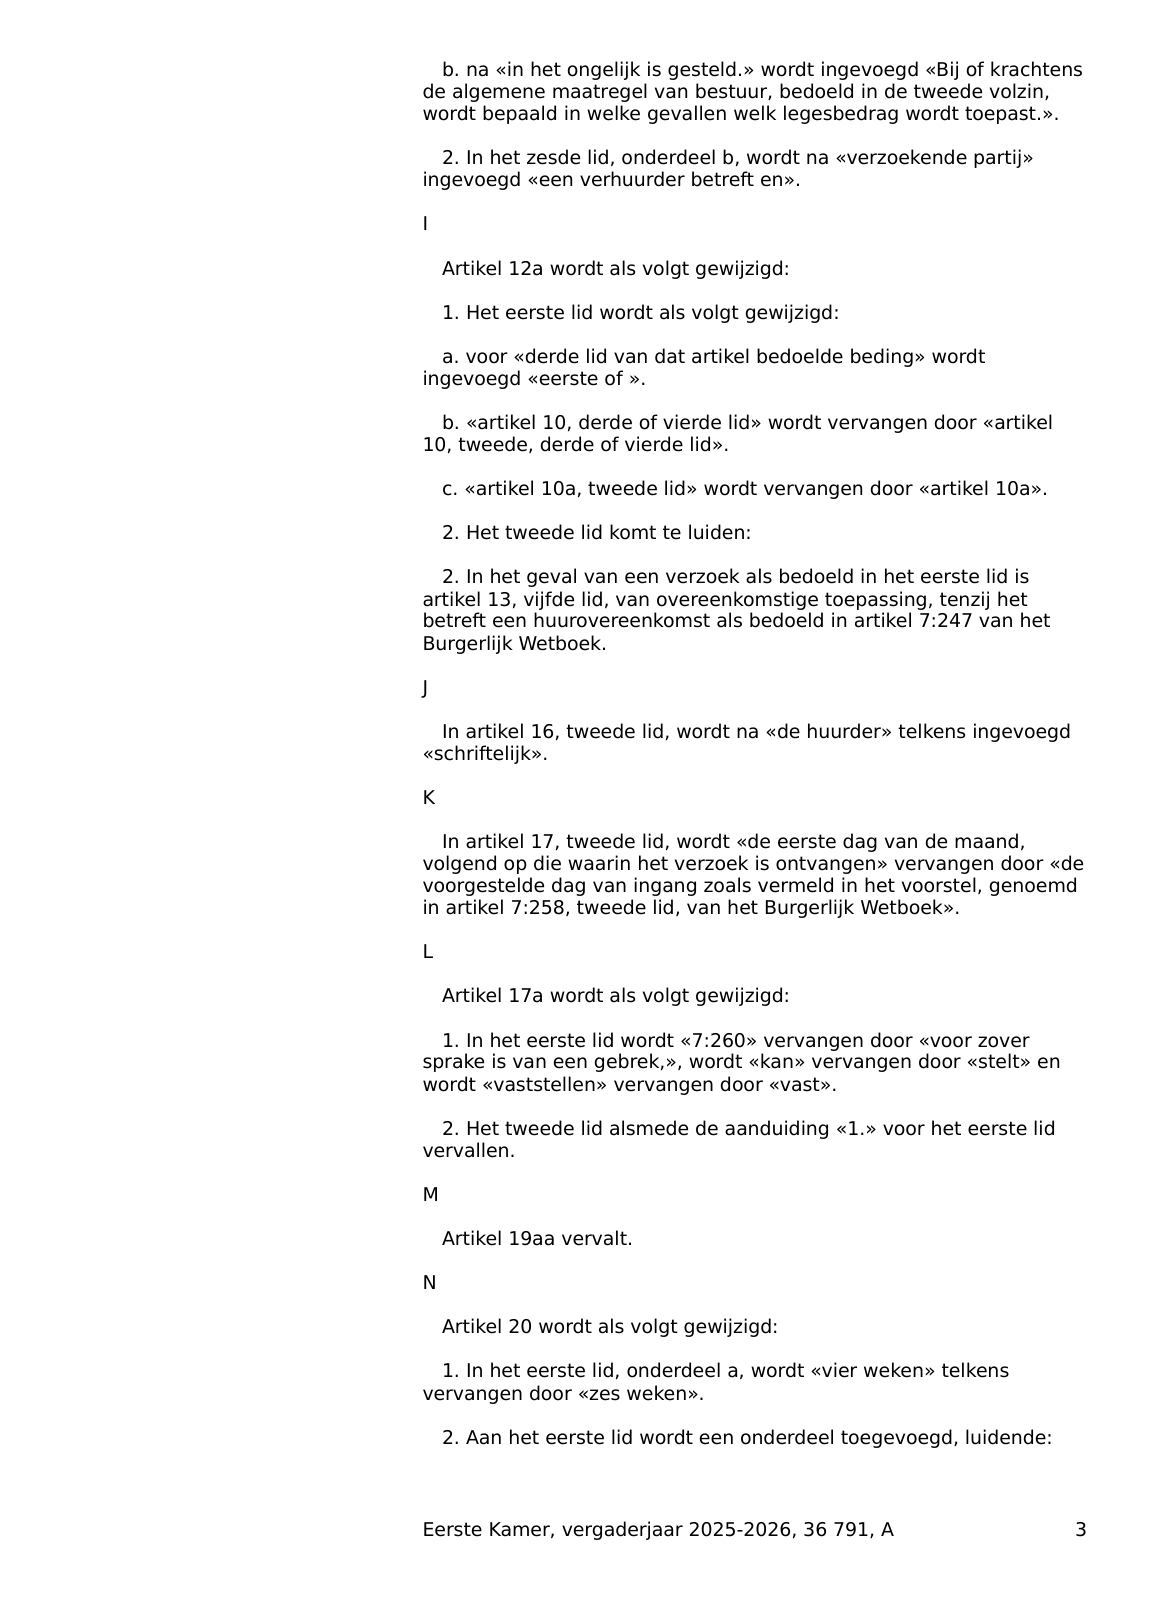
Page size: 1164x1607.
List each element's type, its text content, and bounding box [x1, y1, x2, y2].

text 1. In het eerste lid wordt «7:260» vervangen door «voor zover sprake is van een gebrek,», wordt «kan» vervangen door «stelt» en wordt «vaststellen» vervangen door «vast». [422, 1029, 1087, 1095]
text N [422, 1272, 1087, 1294]
text 2. Het tweede lid komt te luiden: [422, 522, 1087, 544]
text a. voor «derde lid van dat artikel bedoelde beding» wordt ingevoegd «eerste of ». [422, 346, 1087, 390]
text M [422, 1184, 1087, 1206]
text b. «artikel 10, derde of vierde lid» wordt vervangen door «artikel 10, tweede, derde of vierde lid». [422, 412, 1087, 456]
text J [422, 677, 1087, 698]
text I [422, 213, 1087, 235]
text 2. In het zesde lid, onderdeel b, wordt na «verzoekende partij» ingevoegd «een verhuurder betreft en». [422, 147, 1087, 191]
text In artikel 16, tweede lid, wordt na «de huurder» telkens ingevoegd «schriftelijk». [422, 721, 1087, 765]
text L [422, 941, 1087, 963]
text 2. In het geval van een verzoek als bedoeld in het eerste lid is artikel 13, vijfde lid, van overeenkomstige toepassing, tenzij het betreft een huurovereenkomst als bedoeld in artikel 7:247 van het Burgerlijk Wetboek. [422, 566, 1087, 654]
text Artikel 17a wordt als volgt gewijzigd: [422, 985, 1087, 1007]
text 2. Aan het eerste lid wordt een onderdeel toegevoegd, luidende: [422, 1427, 1087, 1448]
text Artikel 19aa vervalt. [422, 1228, 1087, 1250]
text In artikel 17, tweede lid, wordt «de eerste dag van de maand, volgend op die waarin het verzoek is ontvangen» vervangen door «de voorgestelde dag van ingang zoals vermeld in het voorstel, genoemd in artikel 7:258, tweede lid, van het Burgerlijk Wetboek». [422, 831, 1087, 919]
text Artikel 20 wordt als volgt gewijzigd: [422, 1316, 1087, 1338]
text c. «artikel 10a, tweede lid» wordt vervangen door «artikel 10a». [422, 478, 1087, 500]
text 2. Het tweede lid alsmede de aanduiding «1.» voor het eerste lid vervallen. [422, 1118, 1087, 1162]
text 1. In het eerste lid, onderdeel a, wordt «vier weken» telkens vervangen door «zes weken». [422, 1360, 1087, 1404]
text Artikel 12a wordt als volgt gewijzigd: [422, 257, 1087, 279]
text b. na «in het ongelijk is gesteld.» wordt ingevoegd «Bij of krachtens de algemene maatregel van bestuur, bedoeld in de tweede volzin, wordt bepaald in welke gevallen welk legesbedrag wordt toepast.». [422, 59, 1087, 125]
text K [422, 787, 1087, 809]
text 1. Het eerste lid wordt als volgt gewijzigd: [422, 302, 1087, 324]
